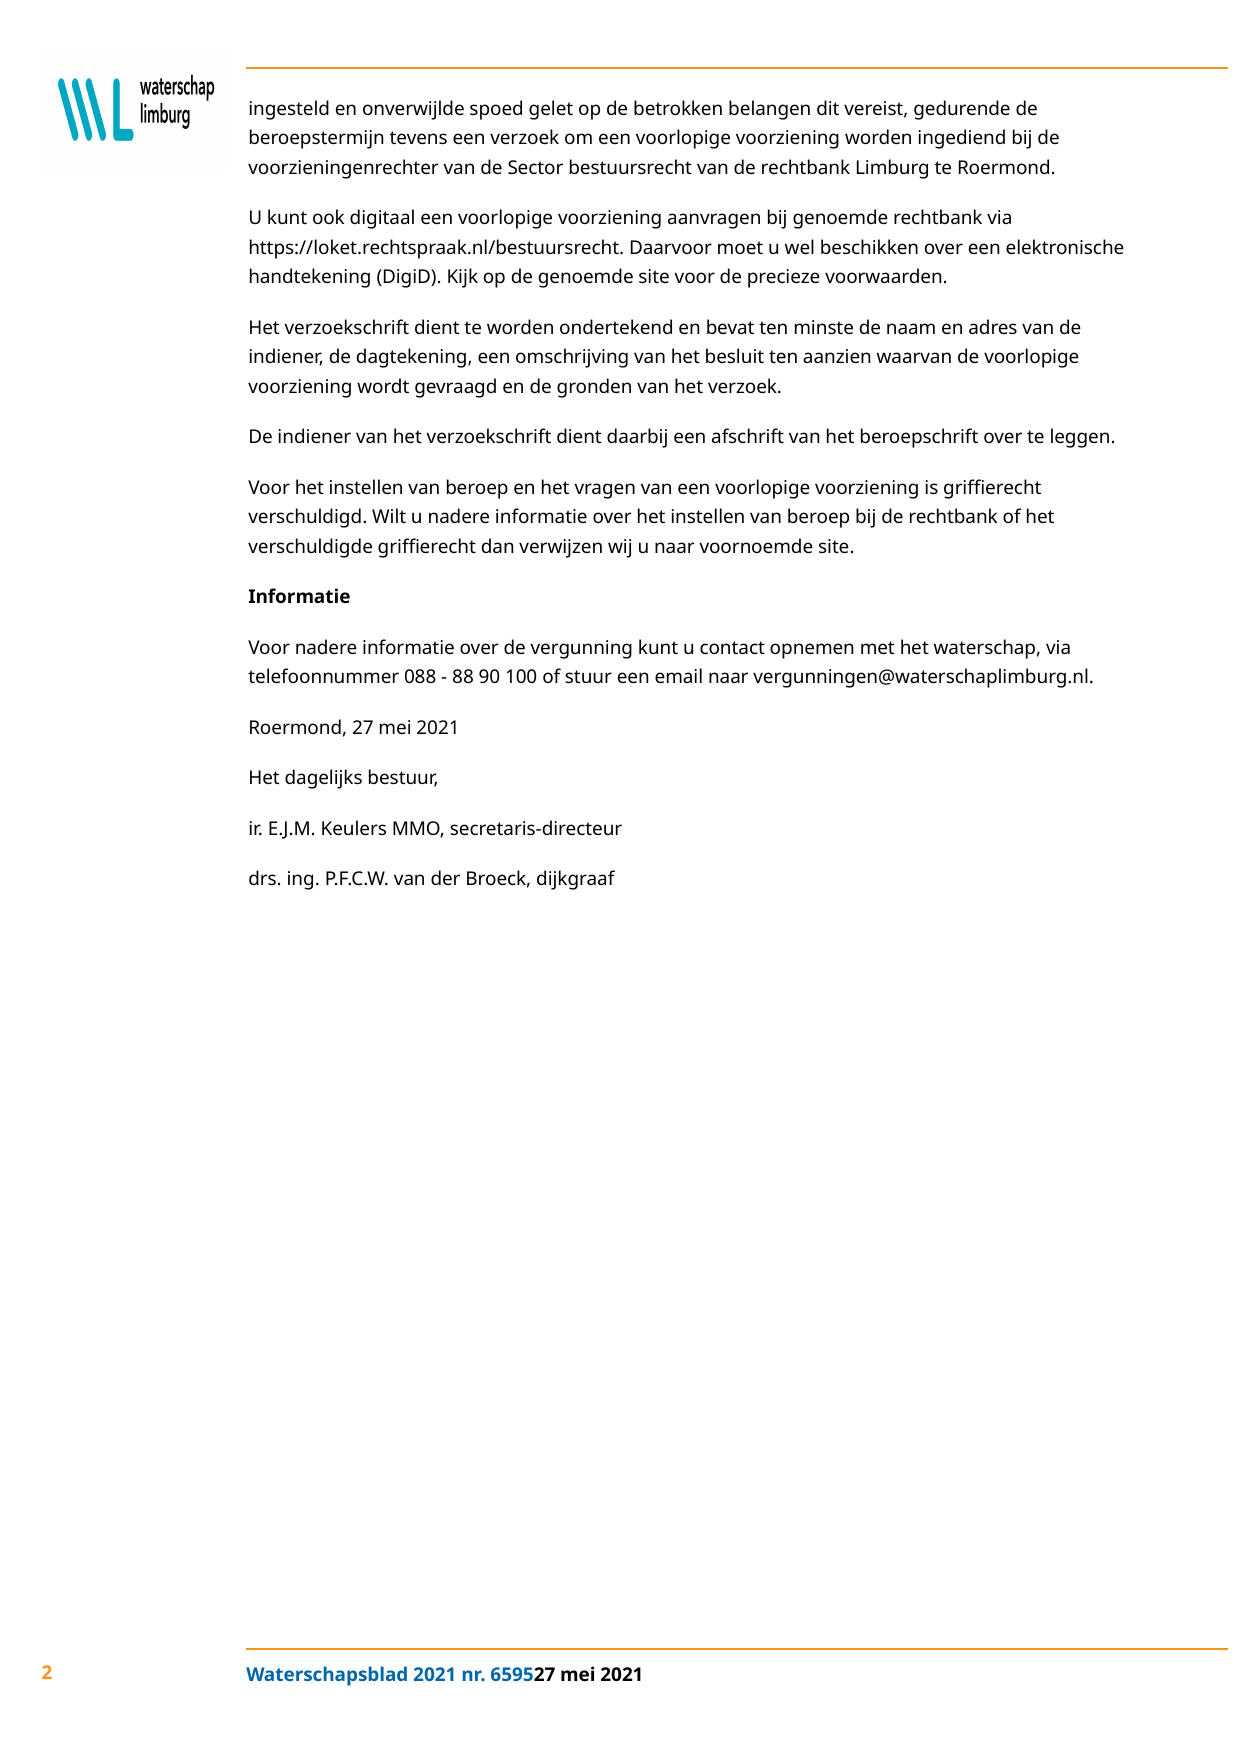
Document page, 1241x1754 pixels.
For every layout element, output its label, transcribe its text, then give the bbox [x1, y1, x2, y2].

text Roermond, 27 mei 2021 [248, 714, 1152, 740]
text U kunt ook digitaal een voorlopige voorziening aanvragen bij genoemde rechtbank via https://loket.rechtspraak.nl/bestuursrecht. Daarvoor moet u wel beschikken over een elektronische handtekening (DigiD). Kijk op de genoemde site voor de precieze voorwaarden. [248, 204, 1152, 289]
text Voor nadere informatie over de vergunning kunt u contact opnemen met het waterschap, via telefoonnummer 088 - 88 90 100 of stuur een email naar vergunningen@waterschaplimburg.nl. [248, 634, 1152, 689]
text Voor het instellen van beroep en het vragen van een voorlopige voorziening is griffierecht verschuldigd. Wilt u nadere informatie over het instellen van beroep bij de rechtbank of het verschuldigde griffierecht dan verwijzen wij u naar voornoemde site. [248, 474, 1152, 559]
text drs. ing. P.F.C.W. van der Broeck, dijkgraaf [248, 865, 1152, 891]
text Het dagelijks bestuur, [248, 764, 1152, 790]
text ir. E.J.M. Keulers MMO, secretaris-directeur [248, 815, 1152, 841]
text De indiener van het verzoekschrift dient daarbij een afschrift van het beroepschrift over te leggen. [248, 423, 1152, 449]
picture [41, 47, 231, 172]
text Het verzoekschrift dient te worden ondertekend en bevat ten minste de naam en adres van de indiener, de dagtekening, een omschrijving van het besluit ten aanzien waarvan de voorlopige voorziening wordt gevraagd en de gronden van het verzoek. [248, 314, 1152, 399]
text ingesteld en onverwijlde spoed gelet op de betrokken belangen dit vereist, gedurende de beroepstermijn tevens een verzoek om een voorlopige voorziening worden ingediend bij de voorzieningenrechter van de Sector bestuursrecht van de rechtbank Limburg te Roermond. [248, 95, 1152, 180]
text Informatie [248, 583, 1152, 609]
